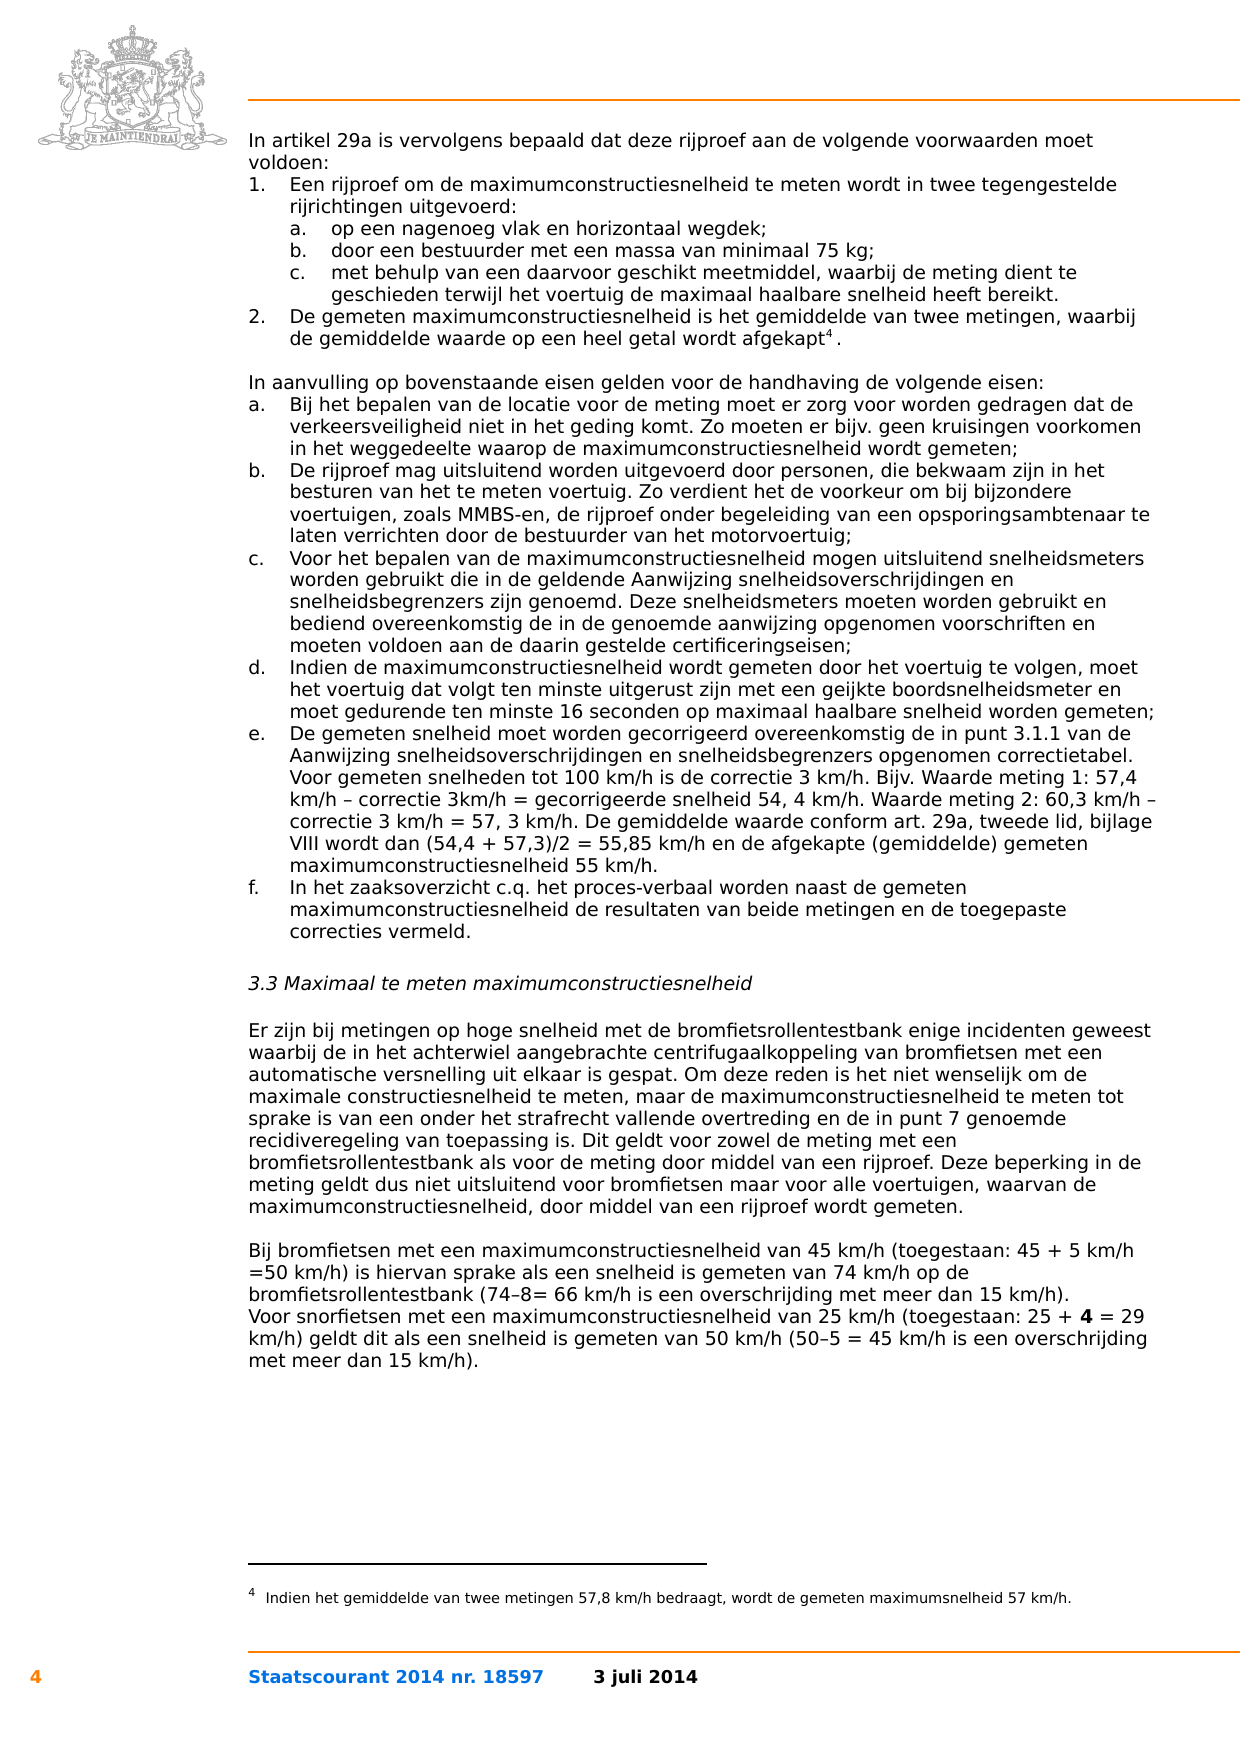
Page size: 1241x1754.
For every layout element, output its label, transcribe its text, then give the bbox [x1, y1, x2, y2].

text c. Voor het bepalen van de maximumconstructiesnelheid mogen uitsluitend snelheidsmeters worden gebruikt die in de geldende Aanwijzing snelheidsoverschrijdingen en snelheidsbegrenzers zijn genoemd. Deze snelheidsmeters moeten worden gebruikt en bediend overeenkomstig de in de genoemde aanwijzing opgenomen voorschriften en moeten voldoen aan de daarin gestelde certificeringseisen; [248, 547, 1163, 657]
text In artikel 29a is vervolgens bepaald dat deze rijproef aan de volgende voorwaarden moet voldoen: [248, 130, 1163, 174]
text Er zijn bij metingen op hoge snelheid met de bromfietsrollentestbank enige incidenten geweest waarbij de in het achterwiel aangebrachte centrifugaalkoppeling van bromfietsen met een automatische versnelling uit elkaar is gespat. Om deze reden is het niet wenselijk om de maximale constructiesnelheid te meten, maar de maximumconstructiesnelheid te meten tot sprake is van een onder het strafrecht vallende overtreding en de in punt 7 genoemde recidiveregeling van toepassing is. Dit geldt voor zowel de meting met een bromfietsrollentestbank als voor de meting door middel van een rijproef. Deze beperking in de meting geldt dus niet uitsluitend voor bromfietsen maar voor alle voertuigen, waarvan de maximumconstructiesnelheid, door middel van een rijproef wordt gemeten. [248, 1020, 1163, 1218]
text a. Bij het bepalen van de locatie voor de meting moet er zorg voor worden gedragen dat de verkeersveiligheid niet in het geding komt. Zo moeten er bijv. geen kruisingen voorkomen in het weggedeelte waarop de maximumconstructiesnelheid wordt gemeten; [248, 393, 1163, 459]
text a. op een nagenoeg vlak en horizontaal wegdek; [289, 218, 1163, 240]
text e. De gemeten snelheid moet worden gecorrigeerd overeenkomstig de in punt 3.1.1 van de Aanwijzing snelheidsoverschrijdingen en snelheidsbegrenzers opgenomen correctietabel. Voor gemeten snelheden tot 100 km/h is de correctie 3 km/h. Bijv. Waarde meting 1: 57,4 km/h – correctie 3km/h = gecorrigeerde snelheid 54, 4 km/h. Waarde meting 2: 60,3 km/h – correctie 3 km/h = 57, 3 km/h. De gemiddelde waarde conform art. 29a, tweede lid, bijlage VIII wordt dan (54,4 + 57,3)/2 = 55,85 km/h en de afgekapte (gemiddelde) gemeten maximumconstructiesnelheid 55 km/h. [248, 723, 1163, 877]
subtitle 3.3 Maximaal te meten maximumconstructiesnelheid [248, 973, 1163, 995]
text 2. De gemeten maximumconstructiesnelheid is het gemiddelde van twee metingen, waarbij de gemiddelde waarde op een heel getal wordt afgekapt. [248, 306, 1163, 350]
text 1. Een rijproef om de maximumconstructiesnelheid te meten wordt in twee tegengestelde rijrichtingen uitgevoerd: [248, 174, 1163, 218]
text d. Indien de maximumconstructiesnelheid wordt gemeten door het voertuig te volgen, moet het voertuig dat volgt ten minste uitgerust zijn met een geijkte boordsnelheidsmeter en moet gedurende ten minste 16 seconden op maximaal haalbare snelheid worden gemeten; [248, 657, 1163, 723]
text Voor snorfietsen met een maximumconstructiesnelheid van 25 km/h (toegestaan: 25 + 4 = 29 km/h) geldt dit als een snelheid is gemeten van 50 km/h (50–5 = 45 km/h is een overschrijding met meer dan 15 km/h). [248, 1306, 1163, 1372]
text Bij bromfietsen met een maximumconstructiesnelheid van 45 km/h (toegestaan: 45 + 5 km/h =50 km/h) is hiervan sprake als een snelheid is gemeten van 74 km/h op de bromfietsrollentestbank (74–8= 66 km/h is een overschrijding met meer dan 15 km/h). [248, 1240, 1163, 1306]
text In aanvulling op bovenstaande eisen gelden voor de handhaving de volgende eisen: [248, 372, 1163, 393]
picture [38, 25, 227, 150]
text b. door een bestuurder met een massa van minimaal 75 kg; [289, 240, 1163, 262]
text f. In het zaaksoverzicht c.q. het proces-verbaal worden naast de gemeten maximumconstructiesnelheid de resultaten van beide metingen en de toegepaste correcties vermeld. [248, 877, 1163, 943]
text b. De rijproef mag uitsluitend worden uitgevoerd door personen, die bekwaam zijn in het besturen van het te meten voertuig. Zo verdient het de voorkeur om bij bijzondere voertuigen, zoals MMBS-en, de rijproef onder begeleiding van een opsporingsambtenaar te laten verrichten door de bestuurder van het motorvoertuig; [248, 459, 1163, 547]
text c. met behulp van een daarvoor geschikt meetmiddel, waarbij de meting dient te geschieden terwijl het voertuig de maximaal haalbare snelheid heeft bereikt. [289, 262, 1163, 306]
text Indien het gemiddelde van twee metingen 57,8 km/h bedraagt, wordt de gemeten maximumsnelheid 57 km/h. [248, 1586, 1163, 1608]
